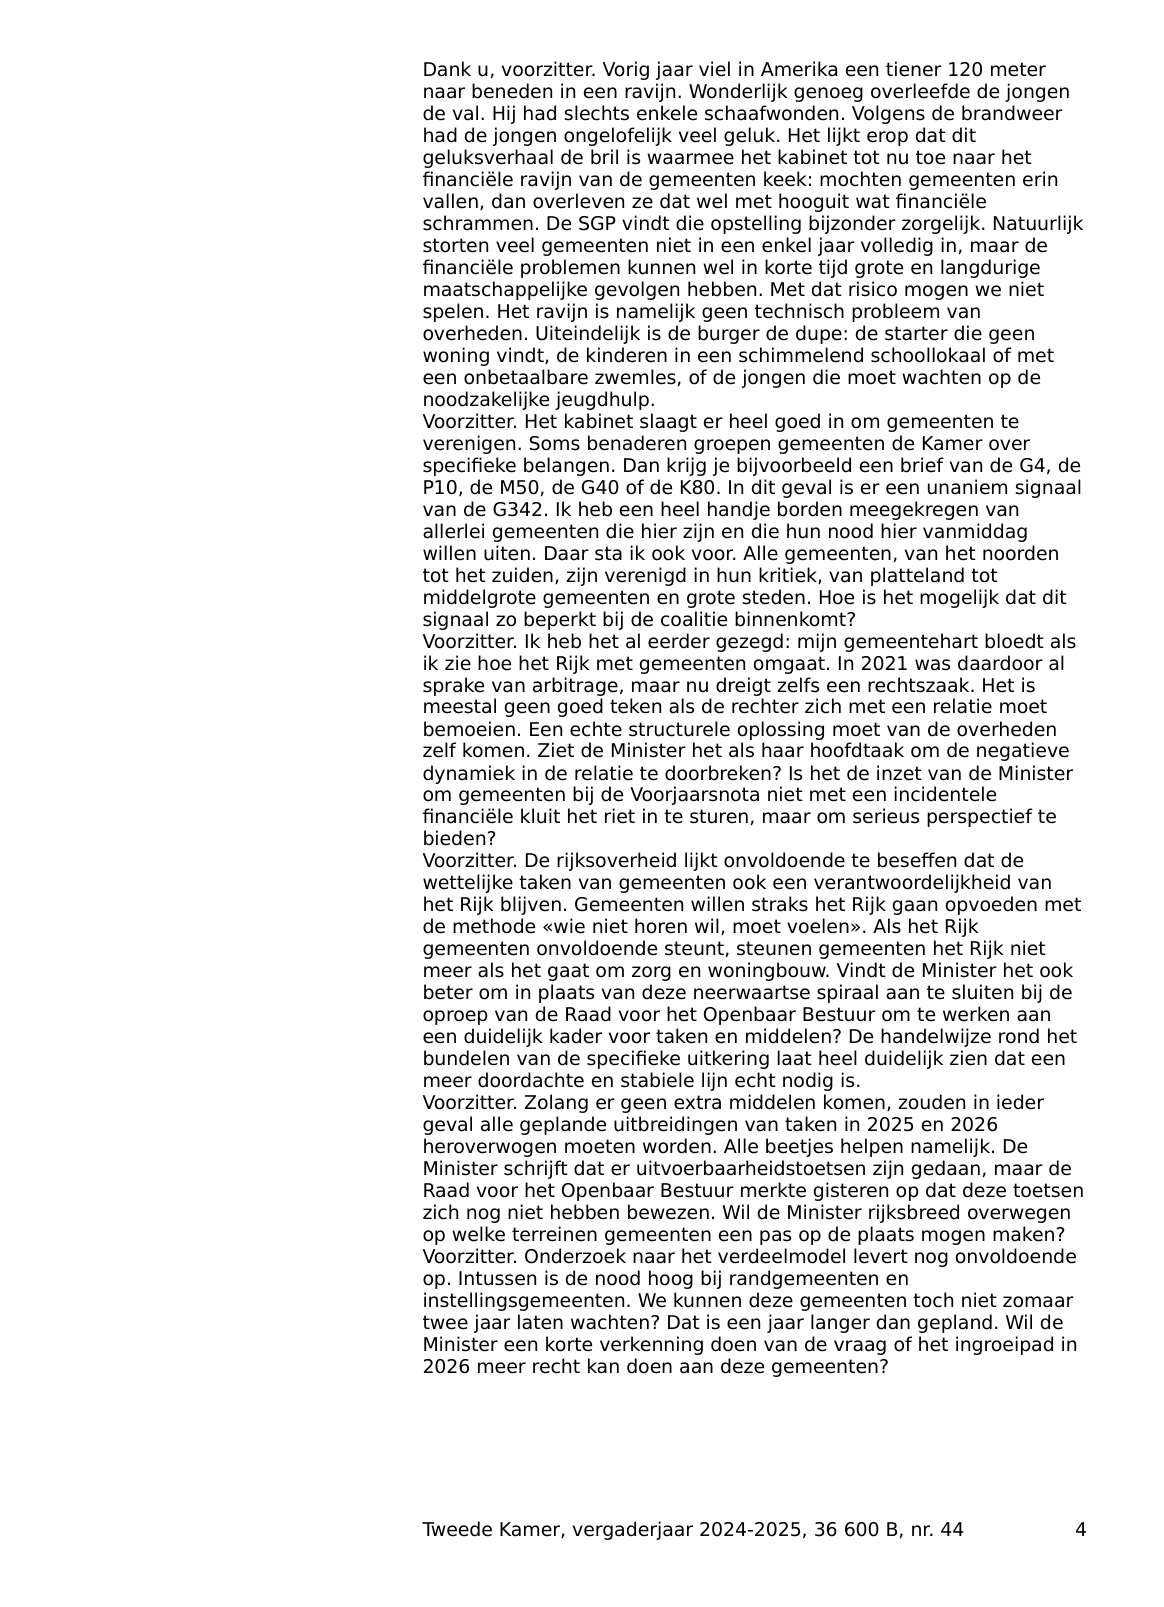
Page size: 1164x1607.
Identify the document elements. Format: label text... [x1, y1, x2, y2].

text Voorzitter. Onderzoek naar het verdeelmodel levert nog onvoldoende op. Intussen is de nood hoog bij randgemeenten en instellingsgemeenten. We kunnen deze gemeenten toch niet zomaar twee jaar laten wachten? Dat is een jaar langer dan gepland. Wil de Minister een korte verkenning doen van de vraag of het ingroeipad in 2026 meer recht kan doen aan deze gemeenten? [422, 1246, 1087, 1378]
text Voorzitter. De rijksoverheid lijkt onvoldoende te beseffen dat de wettelijke taken van gemeenten ook een verantwoordelijkheid van het Rijk blijven. Gemeenten willen straks het Rijk gaan opvoeden met de methode «wie niet horen wil, moet voelen». Als het Rijk gemeenten onvoldoende steunt, steunen gemeenten het Rijk niet meer als het gaat om zorg en woningbouw. Vindt de Minister het ook beter om in plaats van deze neerwaartse spiraal aan te sluiten bij de oproep van de Raad voor het Openbaar Bestuur om te werken aan een duidelijk kader voor taken en middelen? De handelwijze rond het bundelen van de specifieke uitkering laat heel duidelijk zien dat een meer doordachte en stabiele lijn echt nodig is. [422, 850, 1087, 1092]
text Voorzitter. Zolang er geen extra middelen komen, zouden in ieder geval alle geplande uitbreidingen van taken in 2025 en 2026 heroverwogen moeten worden. Alle beetjes helpen namelijk. De Minister schrijft dat er uitvoerbaarheidstoetsen zijn gedaan, maar de Raad voor het Openbaar Bestuur merkte gisteren op dat deze toetsen zich nog niet hebben bewezen. Wil de Minister rijksbreed overwegen op welke terreinen gemeenten een pas op de plaats mogen maken? [422, 1092, 1087, 1246]
text Dank u, voorzitter. Vorig jaar viel in Amerika een tiener 120 meter naar beneden in een ravijn. Wonderlijk genoeg overleefde de jongen de val. Hij had slechts enkele schaafwonden. Volgens de brandweer had de jongen ongelofelijk veel geluk. Het lijkt erop dat dit geluksverhaal de bril is waarmee het kabinet tot nu toe naar het financiële ravijn van de gemeenten keek: mochten gemeenten erin vallen, dan overleven ze dat wel met hooguit wat financiële schrammen. De SGP vindt die opstelling bijzonder zorgelijk. Natuurlijk storten veel gemeenten niet in een enkel jaar volledig in, maar de financiële problemen kunnen wel in korte tijd grote en langdurige maatschappelijke gevolgen hebben. Met dat risico mogen we niet spelen. Het ravijn is namelijk geen technisch probleem van overheden. Uiteindelijk is de burger de dupe: de starter die geen woning vindt, de kinderen in een schimmelend schoollokaal of met een onbetaalbare zwemles, of de jongen die moet wachten op de noodzakelijke jeugdhulp. [422, 59, 1087, 411]
text Voorzitter. Ik heb het al eerder gezegd: mijn gemeentehart bloedt als ik zie hoe het Rijk met gemeenten omgaat. In 2021 was daardoor al sprake van arbitrage, maar nu dreigt zelfs een rechtszaak. Het is meestal geen goed teken als de rechter zich met een relatie moet bemoeien. Een echte structurele oplossing moet van de overheden zelf komen. Ziet de Minister het als haar hoofdtaak om de negatieve dynamiek in de relatie te doorbreken? Is het de inzet van de Minister om gemeenten bij de Voorjaarsnota niet met een incidentele financiële kluit het riet in te sturen, maar om serieus perspectief te bieden? [422, 631, 1087, 850]
text Voorzitter. Het kabinet slaagt er heel goed in om gemeenten te verenigen. Soms benaderen groepen gemeenten de Kamer over specifieke belangen. Dan krijg je bijvoorbeeld een brief van de G4, de P10, de M50, de G40 of de K80. In dit geval is er een unaniem signaal van de G342. Ik heb een heel handje borden meegekregen van allerlei gemeenten die hier zijn en die hun nood hier vanmiddag willen uiten. Daar sta ik ook voor. Alle gemeenten, van het noorden tot het zuiden, zijn verenigd in hun kritiek, van platteland tot middelgrote gemeenten en grote steden. Hoe is het mogelijk dat dit signaal zo beperkt bij de coalitie binnenkomt? [422, 411, 1087, 631]
